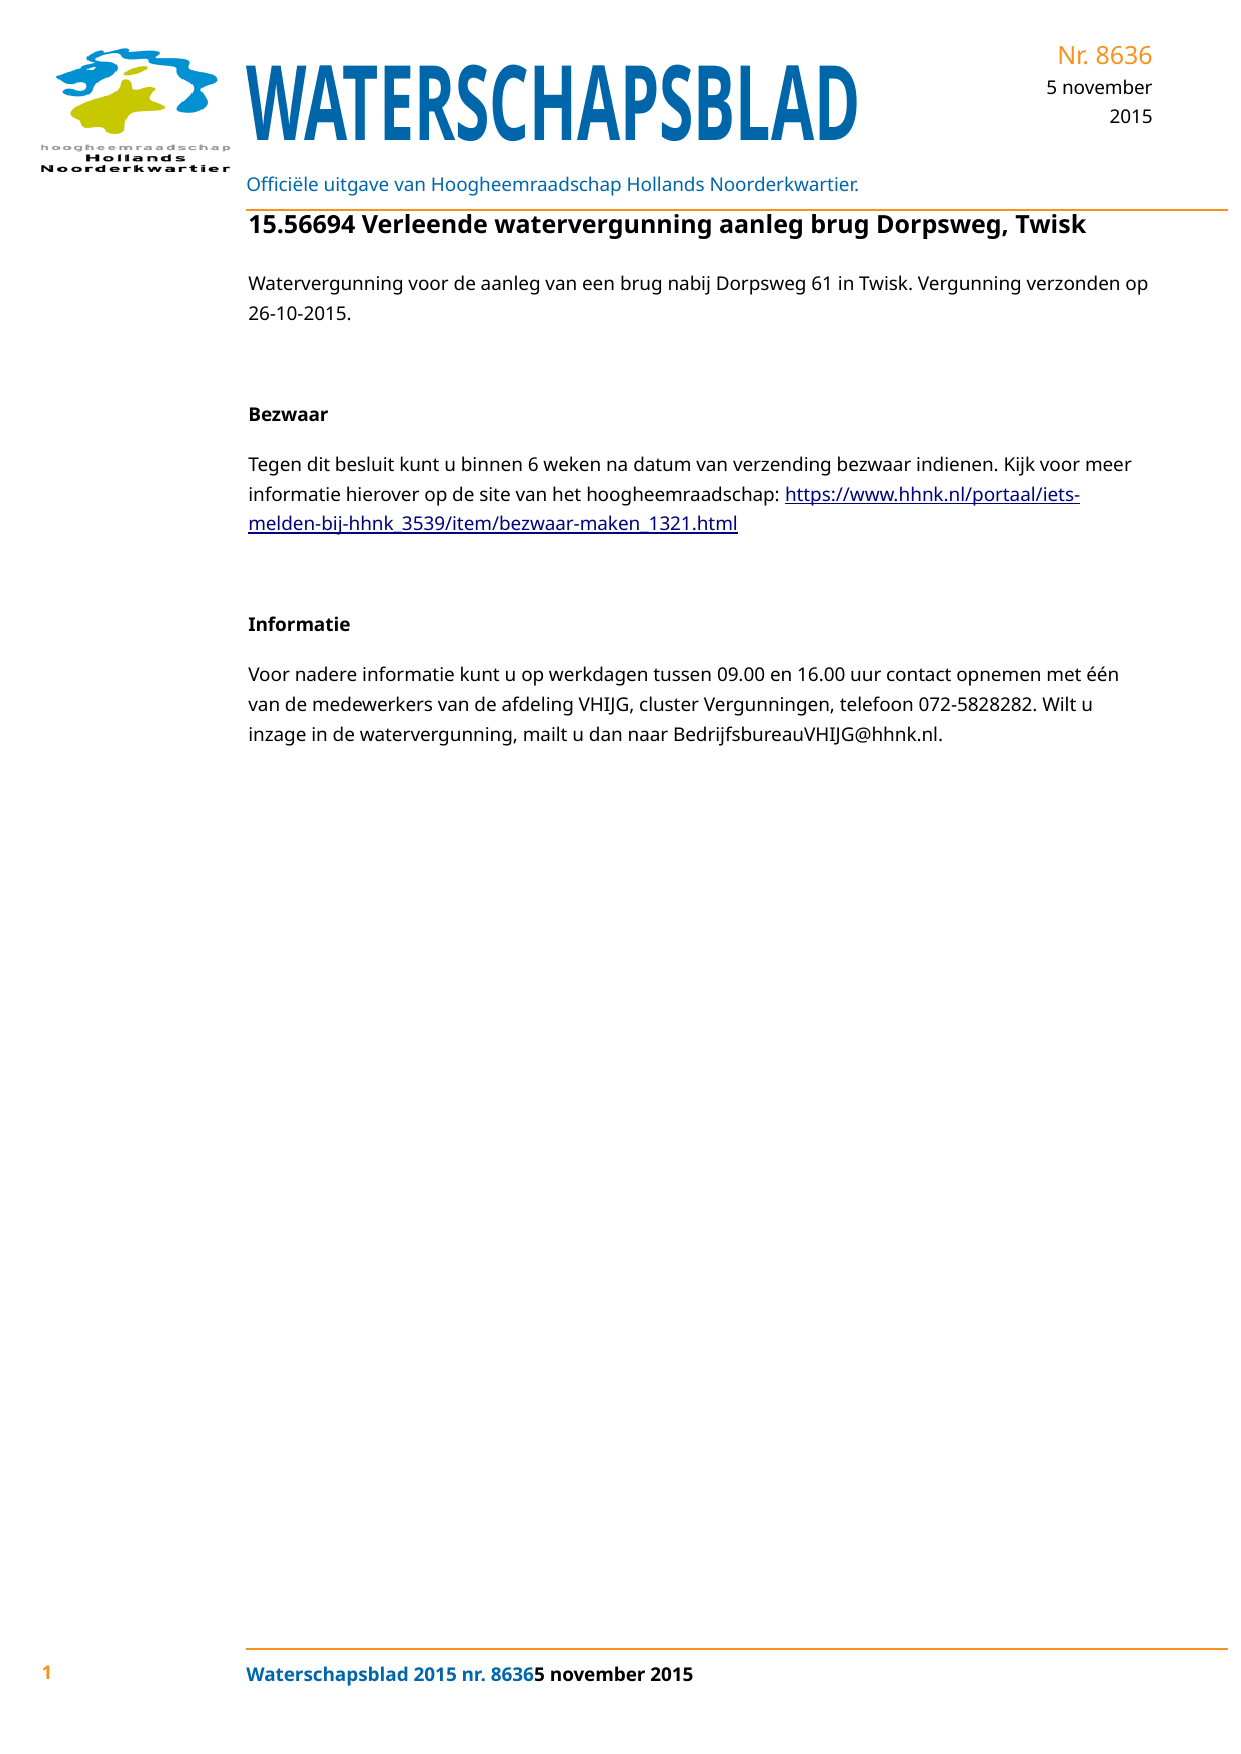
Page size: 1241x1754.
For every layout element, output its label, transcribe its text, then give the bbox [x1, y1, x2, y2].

picture [41, 47, 231, 172]
text Voor nadere informatie kunt u op werkdagen tussen 09.00 en 16.00 uur contact opnemen met één van de medewerkers van de afdeling VHIJG, cluster Vergunningen, telefoon 072-5828282. Wilt u inzage in de watervergunning, mailt u dan naar BedrijfsbureauVHIJG@hhnk.nl. [248, 662, 1152, 746]
text Tegen dit besluit kunt u binnen 6 weken na datum van verzending bezwaar indienen. Kijk voor meer informatie hierover op de site van het hoogheemraadschap: https://www.hhnk.nl/portaal/iets-melden-bij-hhnk_3539/item/bezwaar-maken_1321.html [248, 451, 1152, 536]
text Bezwaar [248, 401, 1152, 426]
text Informatie [248, 611, 1152, 637]
text 15.56694 Verleende watervergunning aanleg brug Dorpsweg, Twisk [248, 211, 1152, 241]
text Watervergunning voor de aanleg van een brug nabij Dorpsweg 61 in Twisk. Vergunning verzonden op 26-10-2015. [248, 270, 1152, 326]
